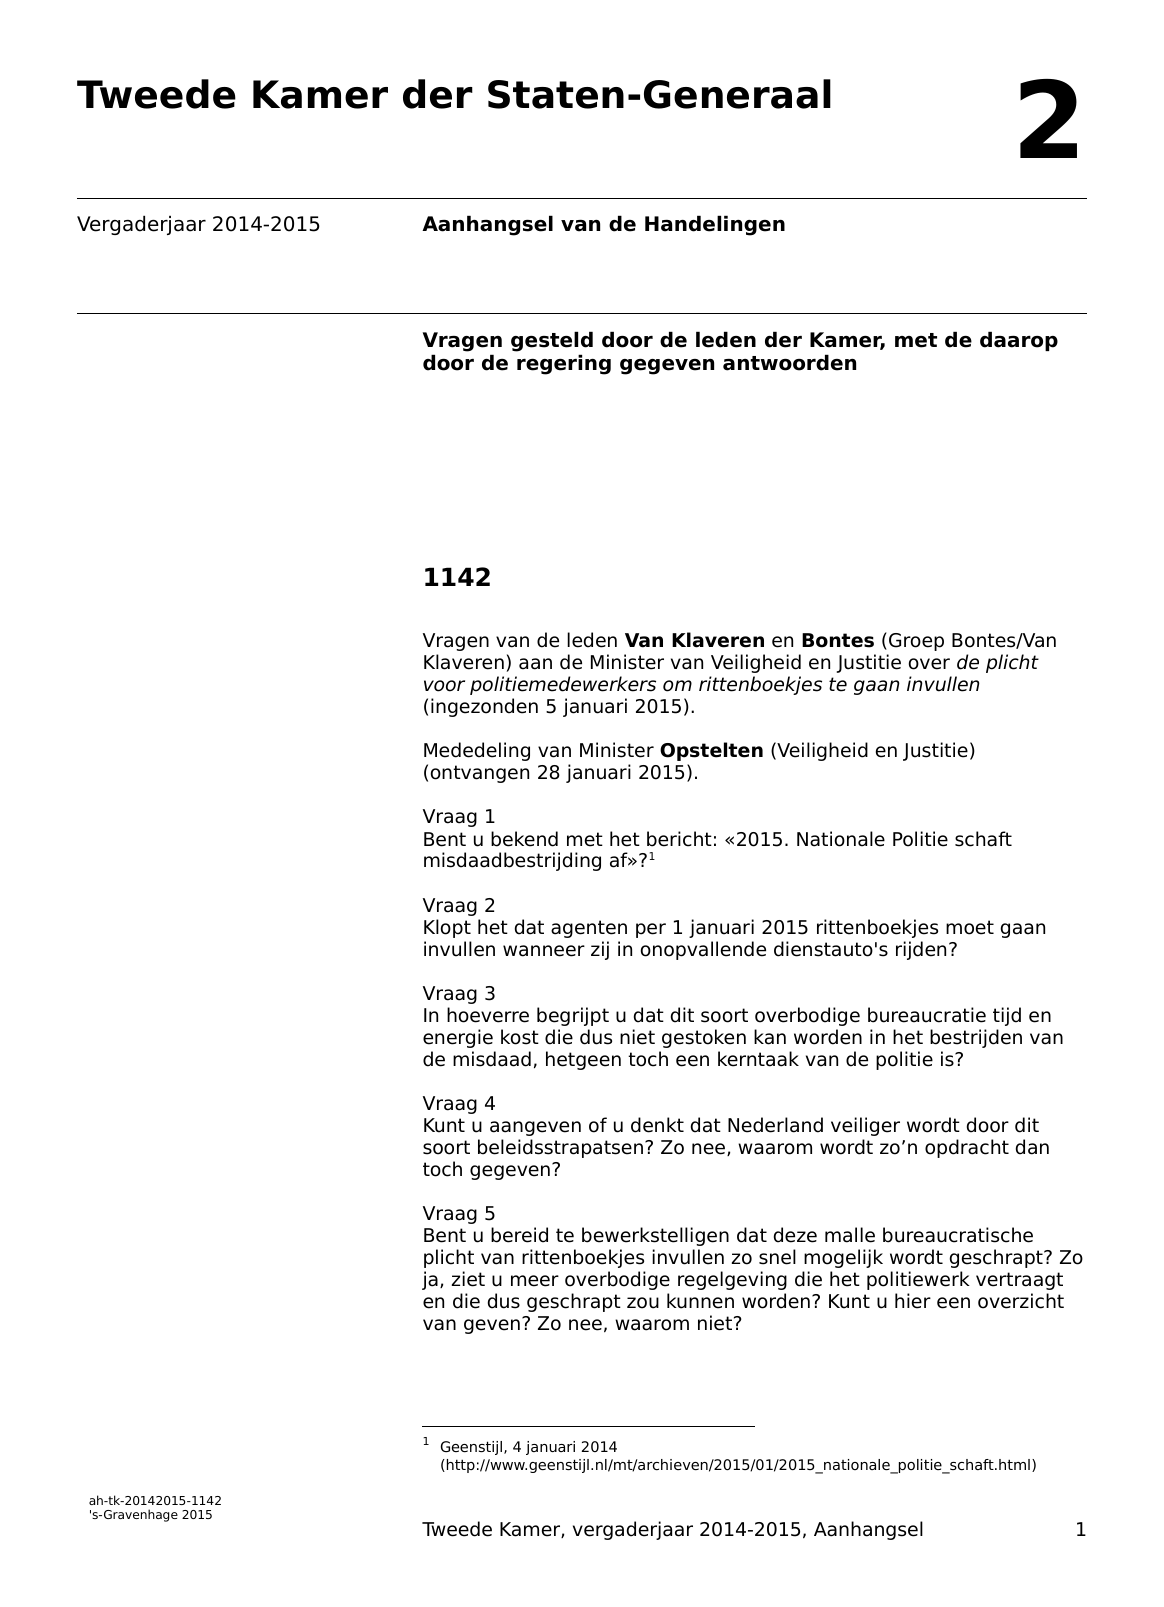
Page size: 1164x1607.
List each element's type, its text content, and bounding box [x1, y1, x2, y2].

table_cell Vergaderjaar 2014-2015 [77, 199, 422, 313]
text Bent u bekend met het bericht: «2015. Nationale Politie schaft misdaadbestrijding af»? [422, 828, 1087, 872]
text ah-tk-20142015-1142 [88, 1494, 323, 1508]
table_header Tweede Kamer der Staten-Generaal [77, 59, 886, 198]
text Vraag 3 [422, 983, 1087, 1005]
table_header 2 [886, 59, 1087, 198]
table_cell Vragen gesteld door de leden der Kamer, met de daarop door de regering gegeven antwoorden [422, 314, 1087, 375]
text Kunt u aangeven of u denkt dat Nederland veiliger wordt door dit soort beleidsstrapatsen? Zo nee, waarom wordt zo’n opdracht dan toch gegeven? [422, 1115, 1087, 1181]
text 's-Gravenhage 2015 [88, 1508, 323, 1522]
text Klopt het dat agenten per 1 januari 2015 rittenboekjes moet gaan invullen wanneer zij in onopvallende dienstauto's rijden? [422, 917, 1087, 961]
text Vraag 2 [422, 894, 1087, 917]
text Geenstijl, 4 januari 2014 (http://www.geenstijl.nl/mt/archieven/2015/01/2015_nationale_politie_schaft.html) [422, 1435, 1087, 1474]
text 1142 [422, 563, 1087, 592]
text Vragen van de leden Van Klaveren en Bontes (Groep Bontes/Van Klaveren) aan de Minister van Veiligheid en Justitie over de plicht voor politiemedewerkers om rittenboekjes te gaan invullen (ingezonden 5 januari 2015). [422, 630, 1087, 718]
text In hoeverre begrijpt u dat dit soort overbodige bureaucratie tijd en energie kost die dus niet gestoken kan worden in het bestrijden van de misdaad, hetgeen toch een kerntaak van de politie is? [422, 1005, 1087, 1071]
table_cell Aanhangsel van de Handelingen [422, 199, 1087, 313]
table_cell [77, 314, 422, 375]
text Vraag 4 [422, 1093, 1087, 1115]
text Vraag 5 [422, 1203, 1087, 1225]
text Bent u bereid te bewerkstelligen dat deze malle bureaucratische plicht van rittenboekjes invullen zo snel mogelijk wordt geschrapt? Zo ja, ziet u meer overbodige regelgeving die het politiewerk vertraagt en die dus geschrapt zou kunnen worden? Kunt u hier een overzicht van geven? Zo nee, waarom niet? [422, 1225, 1087, 1335]
text Vraag 1 [422, 806, 1087, 828]
text Mededeling van Minister Opstelten (Veiligheid en Justitie) (ontvangen 28 januari 2015). [422, 740, 1087, 784]
